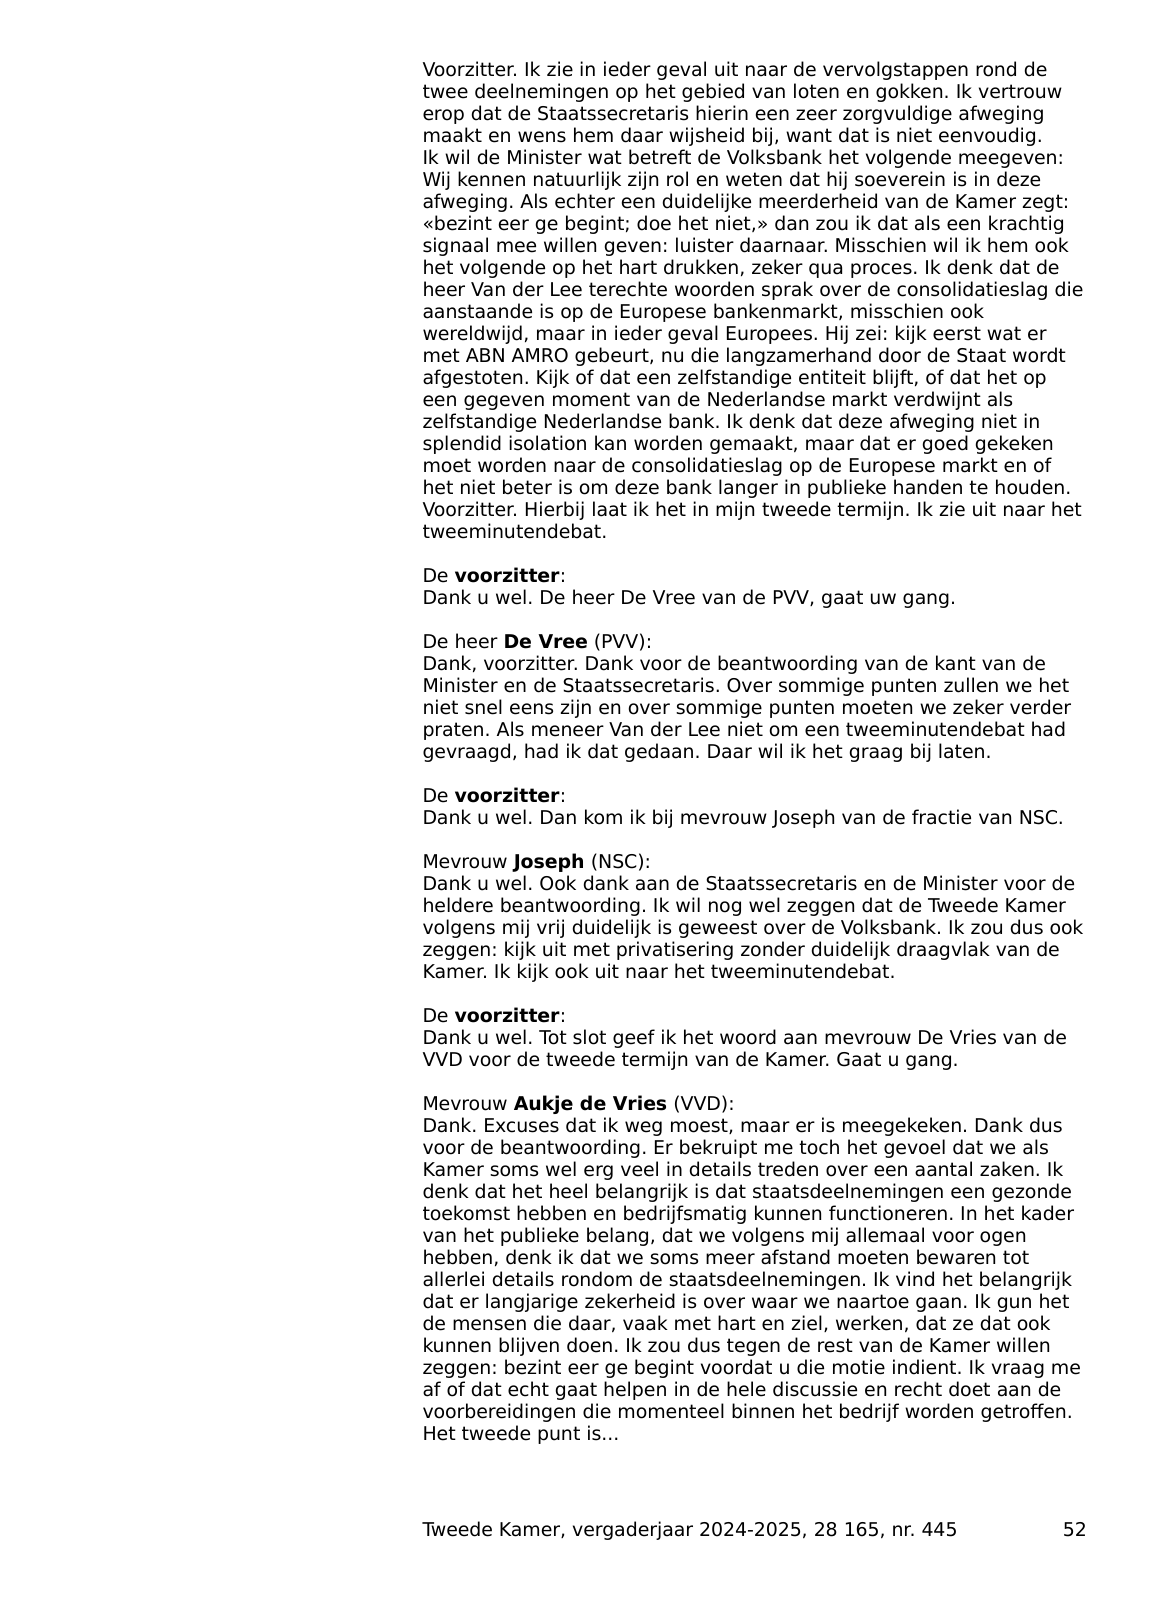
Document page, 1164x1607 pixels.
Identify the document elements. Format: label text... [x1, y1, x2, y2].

text Dank u wel. Ook dank aan de Staatssecretaris en de Minister voor de heldere beantwoording. Ik wil nog wel zeggen dat de Tweede Kamer volgens mij vrij duidelijk is geweest over de Volksbank. Ik zou dus ook zeggen: kijk uit met privatisering zonder duidelijk draagvlak van de Kamer. Ik kijk ook uit naar het tweeminutendebat. [422, 873, 1087, 983]
text De heer De Vree (PVV): [422, 631, 1087, 653]
text Voorzitter. Hierbij laat ik het in mijn tweede termijn. Ik zie uit naar het tweeminutendebat. [422, 499, 1087, 543]
text Dank u wel. Dan kom ik bij mevrouw Joseph van de fractie van NSC. [422, 807, 1087, 829]
text De voorzitter: [422, 1005, 1087, 1027]
text Dank u wel. De heer De Vree van de PVV, gaat uw gang. [422, 587, 1087, 609]
text Mevrouw Joseph (NSC): [422, 851, 1087, 873]
text Het tweede punt is... [422, 1423, 1087, 1445]
text Ik wil de Minister wat betreft de Volksbank het volgende meegeven: Wij kennen natuurlijk zijn rol en weten dat hij soeverein is in deze afweging. Als echter een duidelijke meerderheid van de Kamer zegt: «bezint eer ge begint; doe het niet,» dan zou ik dat als een krachtig signaal mee willen geven: luister daarnaar. Misschien wil ik hem ook het volgende op het hart drukken, zeker qua proces. Ik denk dat de heer Van der Lee terechte woorden sprak over de consolidatieslag die aanstaande is op de Europese bankenmarkt, misschien ook wereldwijd, maar in ieder geval Europees. Hij zei: kijk eerst wat er met ABN AMRO gebeurt, nu die langzamerhand door de Staat wordt afgestoten. Kijk of dat een zelfstandige entiteit blijft, of dat het op een gegeven moment van de Nederlandse markt verdwijnt als zelfstandige Nederlandse bank. Ik denk dat deze afweging niet in splendid isolation kan worden gemaakt, maar dat er goed gekeken moet worden naar de consolidatieslag op de Europese markt en of het niet beter is om deze bank langer in publieke handen te houden. [422, 147, 1087, 499]
text Mevrouw Aukje de Vries (VVD): [422, 1093, 1087, 1115]
text De voorzitter: [422, 565, 1087, 587]
text Voorzitter. Ik zie in ieder geval uit naar de vervolgstappen rond de twee deelnemingen op het gebied van loten en gokken. Ik vertrouw erop dat de Staatssecretaris hierin een zeer zorgvuldige afweging maakt en wens hem daar wijsheid bij, want dat is niet eenvoudig. [422, 59, 1087, 147]
text Dank, voorzitter. Dank voor de beantwoording van de kant van de Minister en de Staatssecretaris. Over sommige punten zullen we het niet snel eens zijn en over sommige punten moeten we zeker verder praten. Als meneer Van der Lee niet om een tweeminutendebat had gevraagd, had ik dat gedaan. Daar wil ik het graag bij laten. [422, 653, 1087, 763]
text Dank u wel. Tot slot geef ik het woord aan mevrouw De Vries van de VVD voor de tweede termijn van de Kamer. Gaat u gang. [422, 1027, 1087, 1071]
text Dank. Excuses dat ik weg moest, maar er is meegekeken. Dank dus voor de beantwoording. Er bekruipt me toch het gevoel dat we als Kamer soms wel erg veel in details treden over een aantal zaken. Ik denk dat het heel belangrijk is dat staatsdeelnemingen een gezonde toekomst hebben en bedrijfsmatig kunnen functioneren. In het kader van het publieke belang, dat we volgens mij allemaal voor ogen hebben, denk ik dat we soms meer afstand moeten bewaren tot allerlei details rondom de staatsdeelnemingen. Ik vind het belangrijk dat er langjarige zekerheid is over waar we naartoe gaan. Ik gun het de mensen die daar, vaak met hart en ziel, werken, dat ze dat ook kunnen blijven doen. Ik zou dus tegen de rest van de Kamer willen zeggen: bezint eer ge begint voordat u die motie indient. Ik vraag me af of dat echt gaat helpen in de hele discussie en recht doet aan de voorbereidingen die momenteel binnen het bedrijf worden getroffen. [422, 1115, 1087, 1423]
text De voorzitter: [422, 785, 1087, 807]
